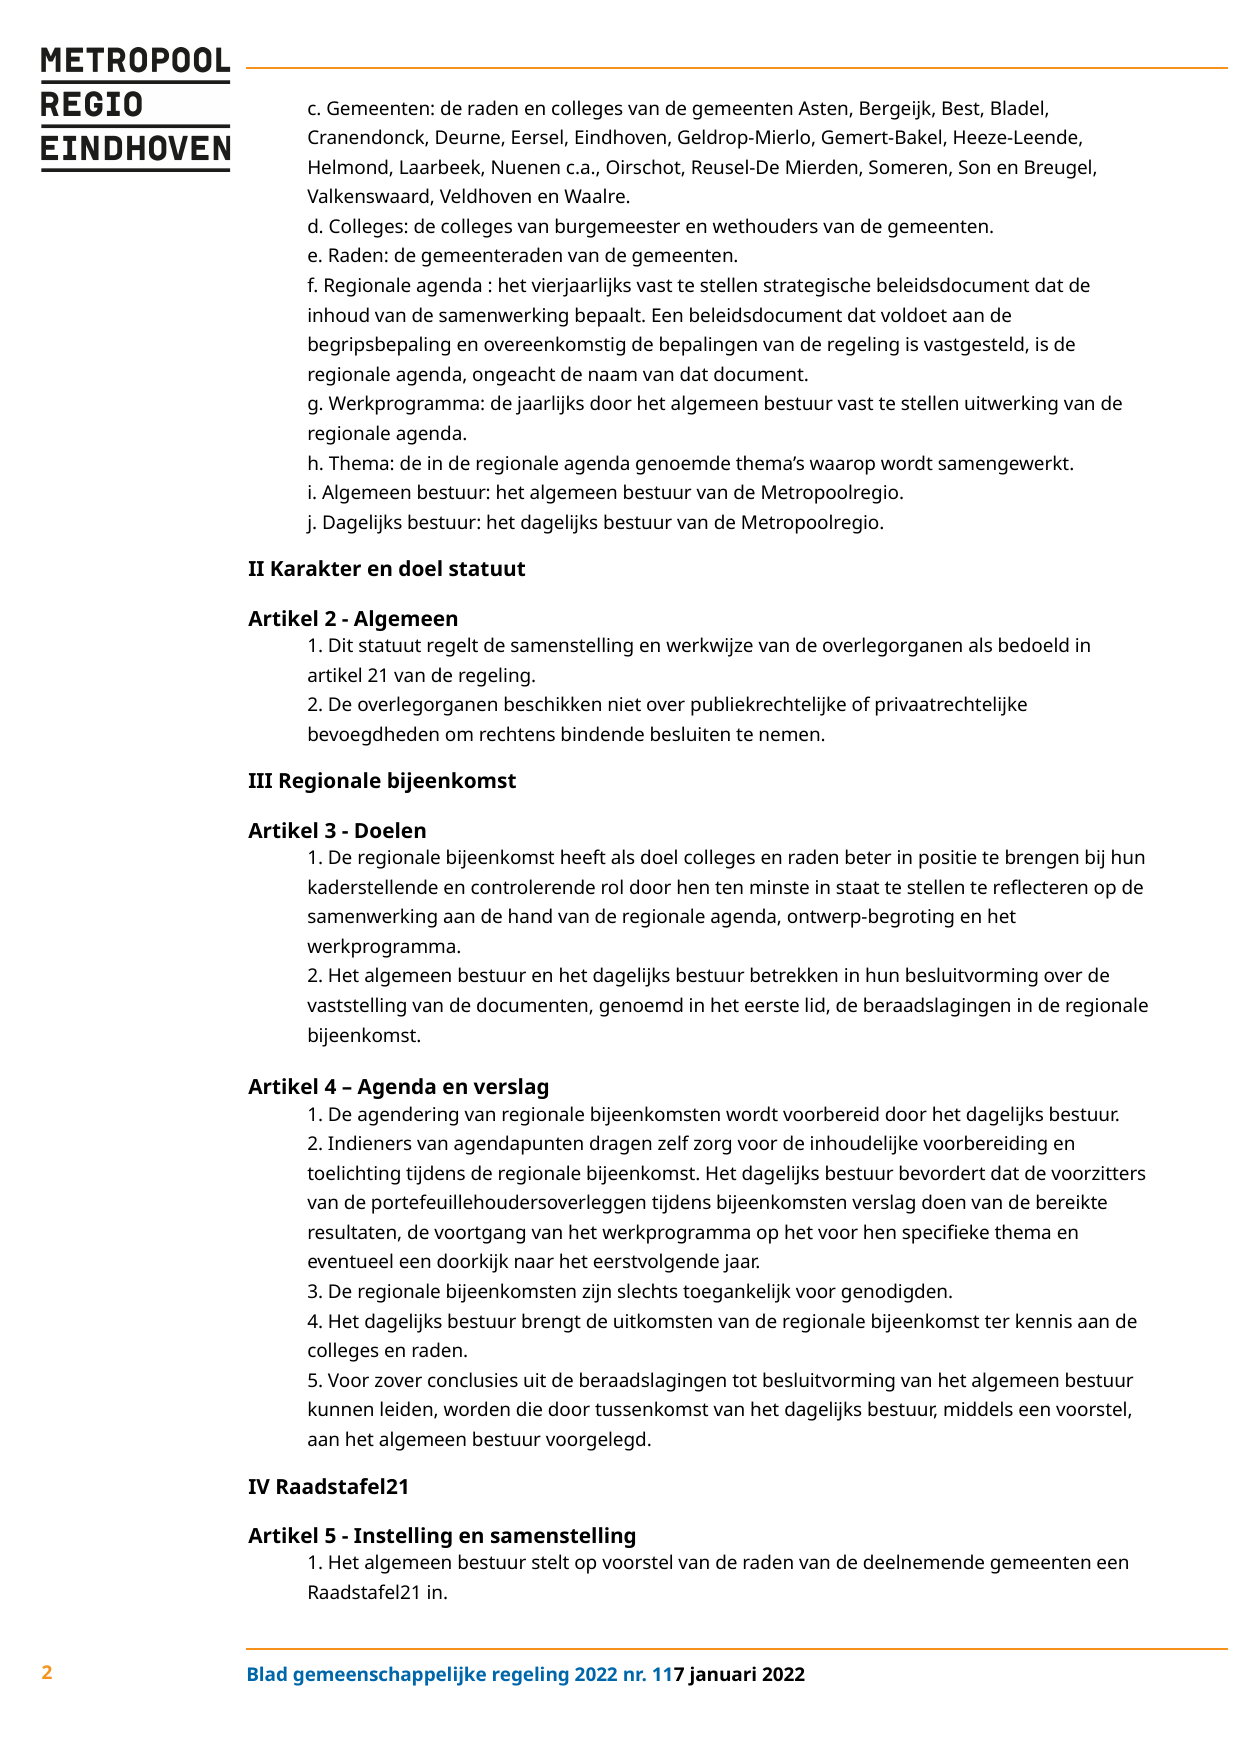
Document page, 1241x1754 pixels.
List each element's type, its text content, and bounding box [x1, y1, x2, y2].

text Artikel 5 - Instelling en samenstelling [248, 1521, 1152, 1549]
list 2. Het algemeen bestuur en het dagelijks bestuur betrekken in hun besluitvorming over de vaststelling van de documenten, genoemd in het eerste lid, de beraadslagingen in de regionale bijeenkomst. [248, 963, 1152, 1048]
list j. Dagelijks bestuur: het dagelijks bestuur van de Metropoolregio. [248, 509, 1152, 535]
list 3. De regionale bijeenkomsten zijn slechts toegankelijk voor genodigden. [248, 1278, 1152, 1304]
picture [41, 47, 231, 172]
list 1. Dit statuut regelt de samenstelling en werkwijze van de overlegorganen als bedoeld in artikel 21 van de regeling. [248, 632, 1152, 688]
list 2. Indieners van agendapunten dragen zelf zorg voor de inhoudelijke voorbereiding en toelichting tijdens de regionale bijeenkomst. Het dagelijks bestuur bevordert dat de voorzitters van de portefeuillehoudersoverleggen tijdens bijeenkomsten verslag doen van de bereikte resultaten, de voortgang van het werkprogramma op het voor hen specifieke thema en eventueel een doorkijk naar het eerstvolgende jaar. [248, 1130, 1152, 1274]
list 1. De agendering van regionale bijeenkomsten wordt voorbereid door het dagelijks bestuur. [248, 1101, 1152, 1126]
list 1. Het algemeen bestuur stelt op voorstel van de raden van de deelnemende gemeenten een Raadstafel21 in. [248, 1549, 1152, 1605]
text IV Raadstafel21 [248, 1472, 1152, 1500]
list g. Werkprogramma: de jaarlijks door het algemeen bestuur vast te stellen uitwerking van de regionale agenda. [248, 391, 1152, 446]
list d. Colleges: de colleges van burgemeester en wethouders van de gemeenten. [248, 213, 1152, 239]
text II Karakter en doel statuut [248, 554, 1152, 583]
text Artikel 2 - Algemeen [248, 604, 1152, 632]
text III Regionale bijeenkomst [248, 767, 1152, 795]
list 1. De regionale bijeenkomst heeft als doel colleges en raden beter in positie te brengen bij hun kaderstellende en controlerende rol door hen ten minste in staat te stellen te reflecteren op de samenwerking aan de hand van de regionale agenda, ontwerp-begroting en het werkprogramma. [248, 844, 1152, 959]
list i. Algemeen bestuur: het algemeen bestuur van de Metropoolregio. [248, 479, 1152, 505]
list 4. Het dagelijks bestuur brengt de uitkomsten van de regionale bijeenkomst ter kennis aan de colleges en raden. [248, 1308, 1152, 1363]
list h. Thema: de in de regionale agenda genoemde thema’s waarop wordt samengewerkt. [248, 450, 1152, 476]
list c. Gemeenten: de raden en colleges van de gemeenten Asten, Bergeijk, Best, Bladel, Cranendonck, Deurne, Eersel, Eindhoven, Geldrop-Mierlo, Gemert-Bakel, Heeze-Leende, Helmond, Laarbeek, Nuenen c.a., Oirschot, Reusel-De Mierden, Someren, Son en Breugel, Valkenswaard, Veldhoven en Waalre. [248, 95, 1152, 209]
list 5. Voor zover conclusies uit de beraadslagingen tot besluitvorming van het algemeen bestuur kunnen leiden, worden die door tussenkomst van het dagelijks bestuur, middels een voorstel, aan het algemeen bestuur voorgelegd. [248, 1367, 1152, 1452]
text Artikel 4 – Agenda en verslag [248, 1072, 1152, 1101]
list 2. De overlegorganen beschikken niet over publiekrechtelijke of privaatrechtelijke bevoegdheden om rechtens bindende besluiten te nemen. [248, 691, 1152, 747]
text Artikel 3 - Doelen [248, 816, 1152, 844]
list e. Raden: de gemeenteraden van de gemeenten. [248, 243, 1152, 268]
list f. Regionale agenda : het vierjaarlijks vast te stellen strategische beleidsdocument dat de inhoud van de samenwerking bepaalt. Een beleidsdocument dat voldoet aan de begripsbepaling en overeenkomstig de bepalingen van de regeling is vastgesteld, is de regionale agenda, ongeacht de naam van dat document. [248, 272, 1152, 387]
